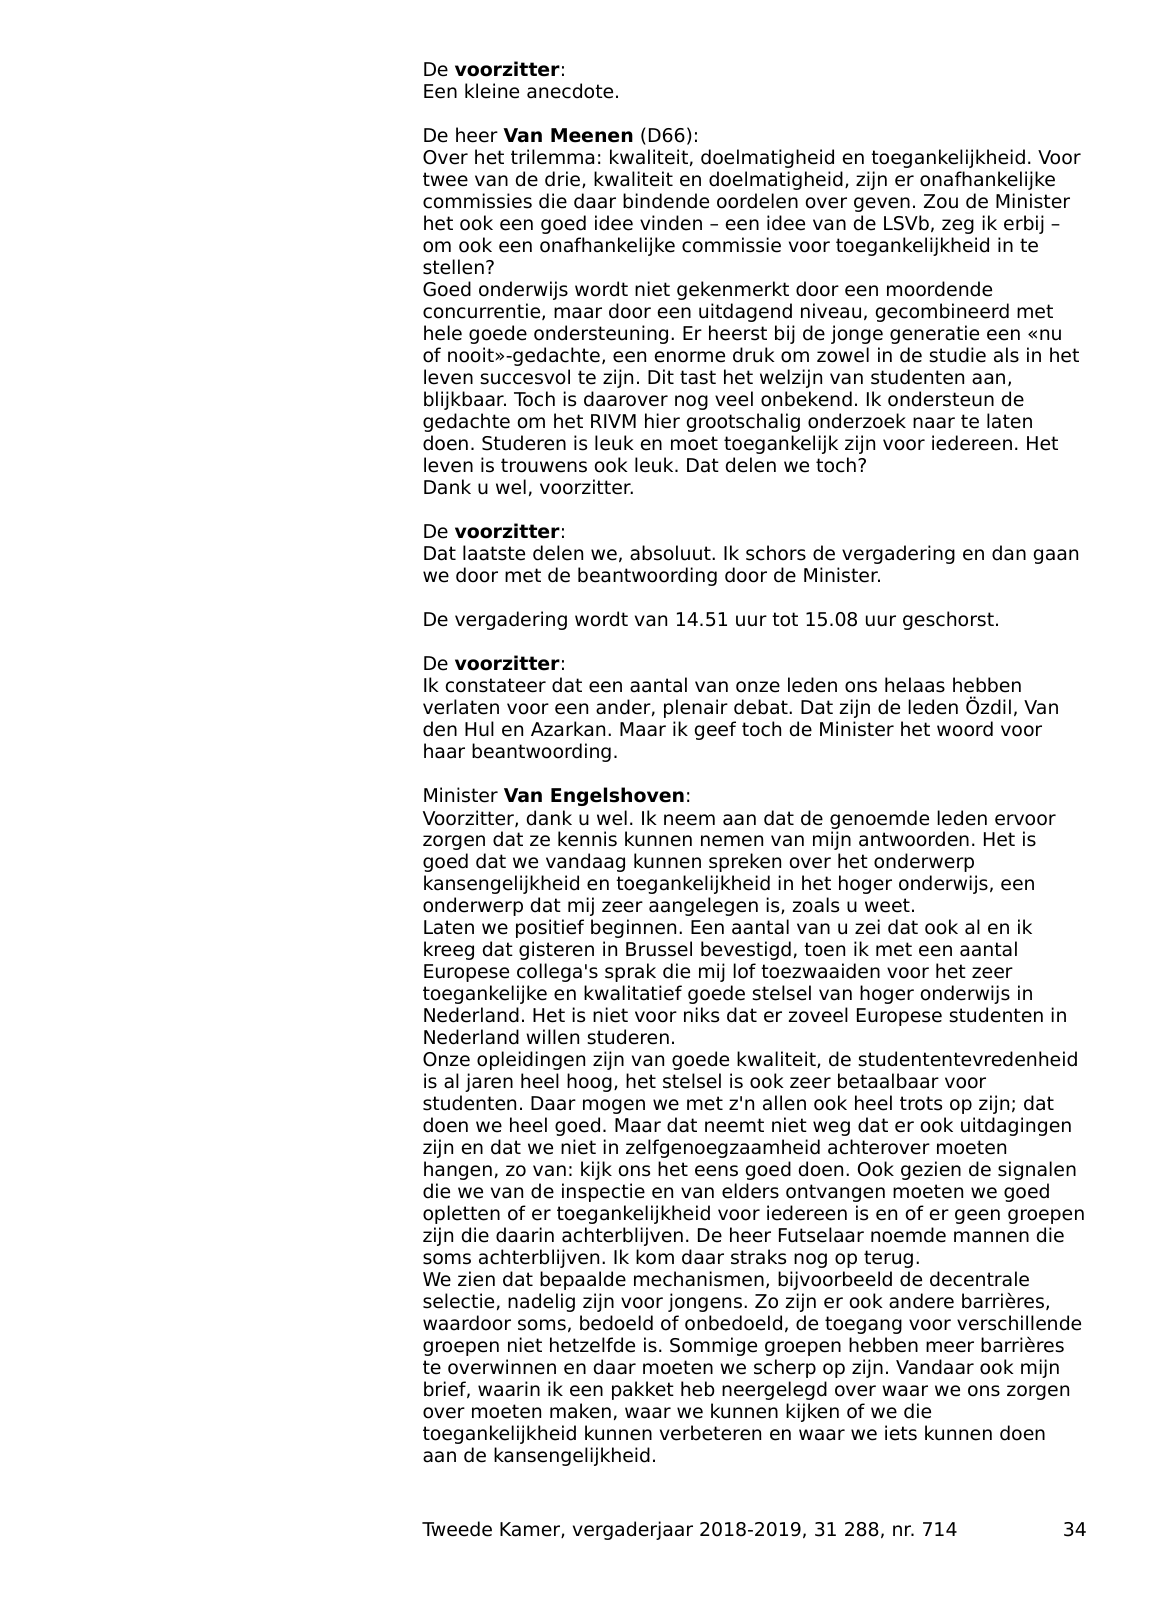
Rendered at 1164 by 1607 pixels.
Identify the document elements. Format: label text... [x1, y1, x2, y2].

text Laten we positief beginnen. Een aantal van u zei dat ook al en ik kreeg dat gisteren in Brussel bevestigd, toen ik met een aantal Europese collega's sprak die mij lof toezwaaiden voor het zeer toegankelijke en kwalitatief goede stelsel van hoger onderwijs in Nederland. Het is niet voor niks dat er zoveel Europese studenten in Nederland willen studeren. [422, 917, 1087, 1049]
text Een kleine anecdote. [422, 81, 1087, 103]
text Over het trilemma: kwaliteit, doelmatigheid en toegankelijkheid. Voor twee van de drie, kwaliteit en doelmatigheid, zijn er onafhankelijke commissies die daar bindende oordelen over geven. Zou de Minister het ook een goed idee vinden – een idee van de LSVb, zeg ik erbij – om ook een onafhankelijke commissie voor toegankelijkheid in te stellen? [422, 147, 1087, 279]
text Ik constateer dat een aantal van onze leden ons helaas hebben verlaten voor een ander, plenair debat. Dat zijn de leden Özdil, Van den Hul en Azarkan. Maar ik geef toch de Minister het woord voor haar beantwoording. [422, 675, 1087, 763]
text Dank u wel, voorzitter. [422, 477, 1087, 499]
text Minister Van Engelshoven: [422, 785, 1087, 807]
text De vergadering wordt van 14.51 uur tot 15.08 uur geschorst. [422, 609, 1087, 631]
text Dat laatste delen we, absoluut. Ik schors de vergadering en dan gaan we door met de beantwoording door de Minister. [422, 543, 1087, 587]
text De voorzitter: [422, 653, 1087, 675]
text De voorzitter: [422, 59, 1087, 81]
text Onze opleidingen zijn van goede kwaliteit, de studententevredenheid is al jaren heel hoog, het stelsel is ook zeer betaalbaar voor studenten. Daar mogen we met z'n allen ook heel trots op zijn; dat doen we heel goed. Maar dat neemt niet weg dat er ook uitdagingen zijn en dat we niet in zelfgenoegzaamheid achterover moeten hangen, zo van: kijk ons het eens goed doen. Ook gezien de signalen die we van de inspectie en van elders ontvangen moeten we goed opletten of er toegankelijkheid voor iedereen is en of er geen groepen zijn die daarin achterblijven. De heer Futselaar noemde mannen die soms achterblijven. Ik kom daar straks nog op terug. [422, 1049, 1087, 1269]
text De heer Van Meenen (D66): [422, 125, 1087, 147]
text We zien dat bepaalde mechanismen, bijvoorbeeld de decentrale selectie, nadelig zijn voor jongens. Zo zijn er ook andere barrières, waardoor soms, bedoeld of onbedoeld, de toegang voor verschillende groepen niet hetzelfde is. Sommige groepen hebben meer barrières te overwinnen en daar moeten we scherp op zijn. Vandaar ook mijn brief, waarin ik een pakket heb neergelegd over waar we ons zorgen over moeten maken, waar we kunnen kijken of we die toegankelijkheid kunnen verbeteren en waar we iets kunnen doen aan de kansengelijkheid. [422, 1269, 1087, 1467]
text Voorzitter, dank u wel. Ik neem aan dat de genoemde leden ervoor zorgen dat ze kennis kunnen nemen van mijn antwoorden. Het is goed dat we vandaag kunnen spreken over het onderwerp kansengelijkheid en toegankelijkheid in het hoger onderwijs, een onderwerp dat mij zeer aangelegen is, zoals u weet. [422, 807, 1087, 917]
text De voorzitter: [422, 521, 1087, 543]
text Goed onderwijs wordt niet gekenmerkt door een moordende concurrentie, maar door een uitdagend niveau, gecombineerd met hele goede ondersteuning. Er heerst bij de jonge generatie een «nu of nooit»-gedachte, een enorme druk om zowel in de studie als in het leven succesvol te zijn. Dit tast het welzijn van studenten aan, blijkbaar. Toch is daarover nog veel onbekend. Ik ondersteun de gedachte om het RIVM hier grootschalig onderzoek naar te laten doen. Studeren is leuk en moet toegankelijk zijn voor iedereen. Het leven is trouwens ook leuk. Dat delen we toch? [422, 279, 1087, 477]
